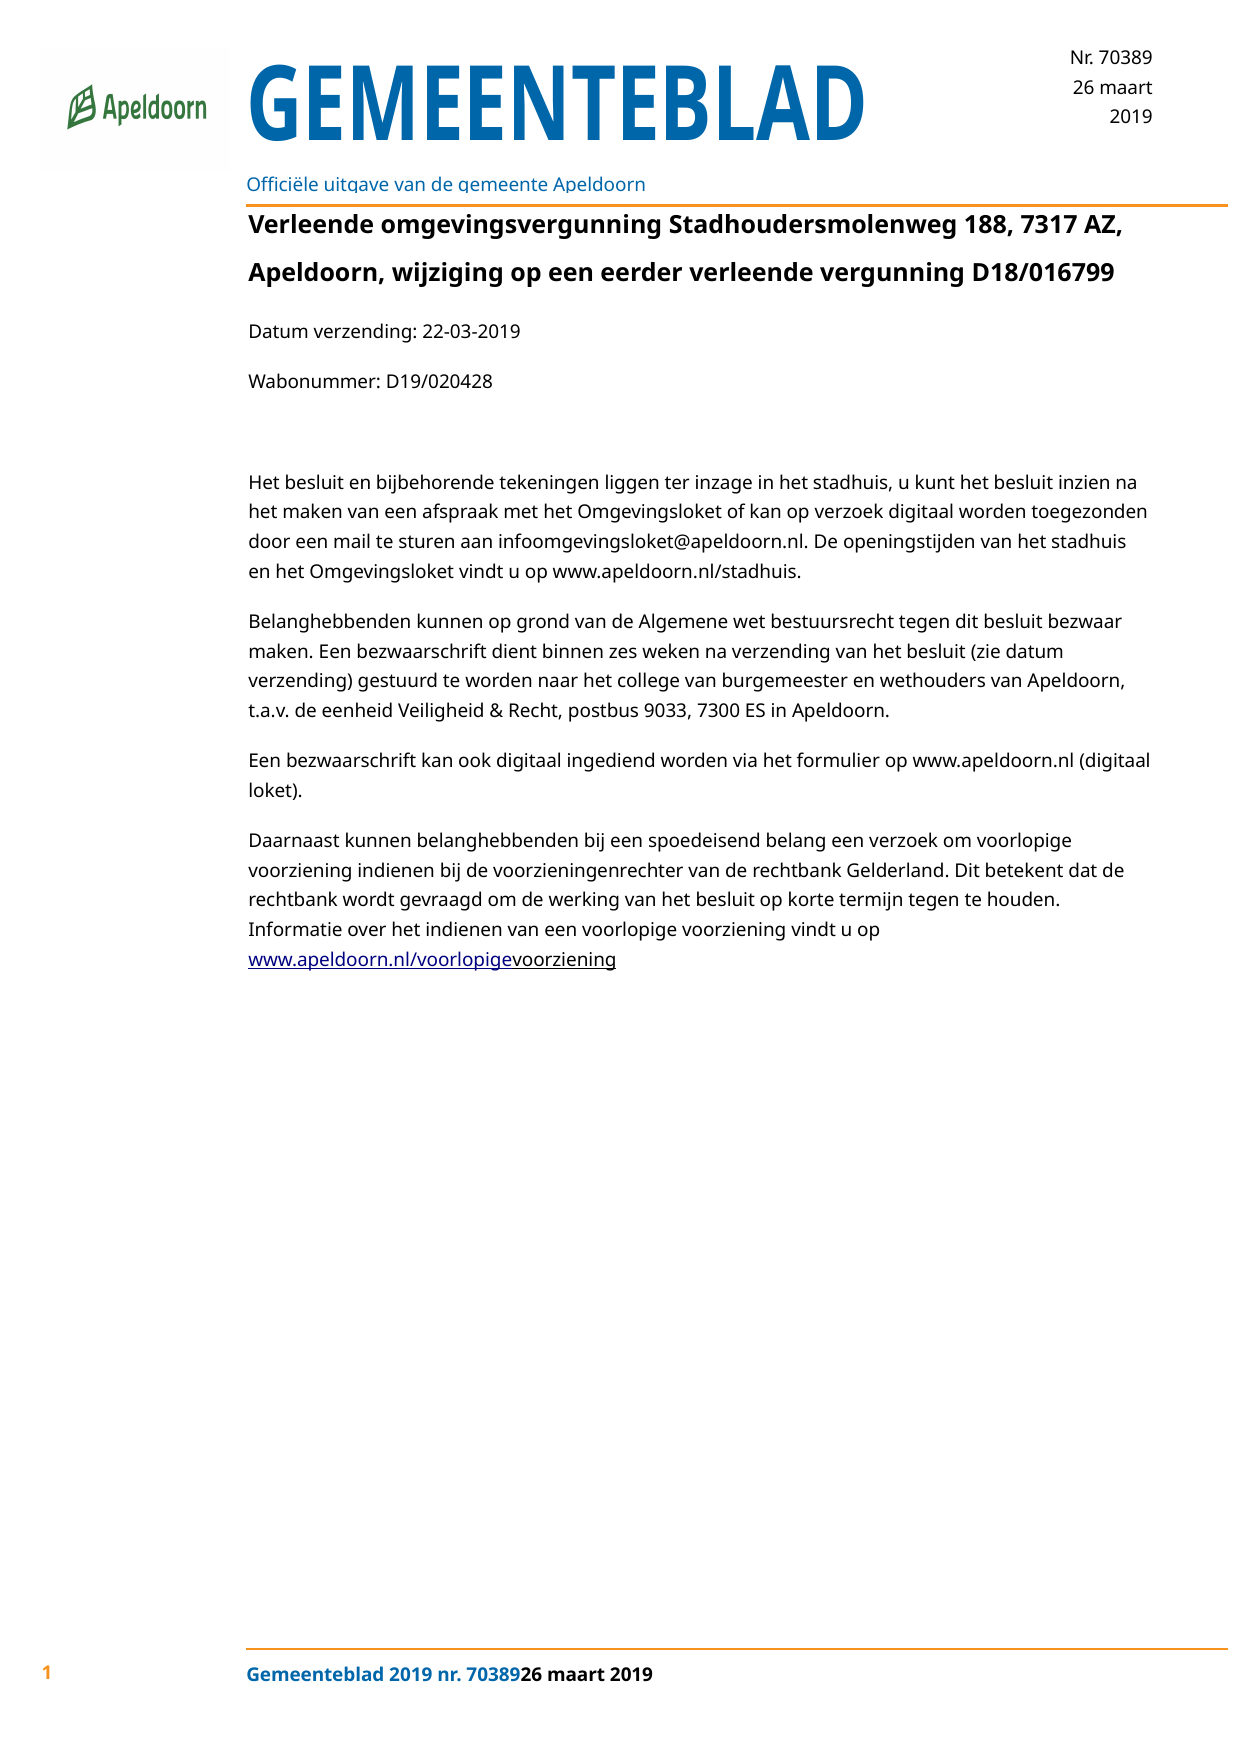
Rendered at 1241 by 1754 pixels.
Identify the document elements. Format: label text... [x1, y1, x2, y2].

text Daarnaast kunnen belanghebbenden bij een spoedeisend belang een verzoek om voorlopige voorziening indienen bij de voorzieningenrechter van de rechtbank Gelderland. Dit betekent dat de rechtbank wordt gevraagd om de werking van het besluit op korte termijn tegen te houden. Informatie over het indienen van een voorlopige voorziening vindt u op www.apeldoorn.nl/voorlopigevoorziening [248, 827, 1152, 972]
text Verleende omgevingsvergunning Stadhoudersmolenweg 188, 7317 AZ, Apeldoorn, wijziging op een eerder verleende vergunning D18/016799 [248, 207, 1152, 288]
text Datum verzending: 22-03-2019 [248, 318, 1152, 344]
picture [41, 47, 231, 172]
text Een bezwaarschrift kan ook digitaal ingediend worden via het formulier op www.apeldoorn.nl (digitaal loket). [248, 747, 1152, 803]
text Wabonummer: D19/020428 [248, 368, 1152, 394]
text Belanghebbenden kunnen op grond van de Algemene wet bestuursrecht tegen dit besluit bezwaar maken. Een bezwaarschrift dient binnen zes weken na verzending van het besluit (zie datum verzending) gestuurd te worden naar het college van burgemeester en wethouders van Apeldoorn, t.a.v. de eenheid Veiligheid & Recht, postbus 9033, 7300 ES in Apeldoorn. [248, 608, 1152, 723]
text Het besluit en bijbehorende tekeningen liggen ter inzage in het stadhuis, u kunt het besluit inzien na het maken van een afspraak met het Omgevingsloket of kan op verzoek digitaal worden toegezonden door een mail te sturen aan infoomgevingsloket@apeldoorn.nl. De openingstijden van het stadhuis en het Omgevingsloket vindt u op www.apeldoorn.nl/stadhuis. [248, 469, 1152, 584]
